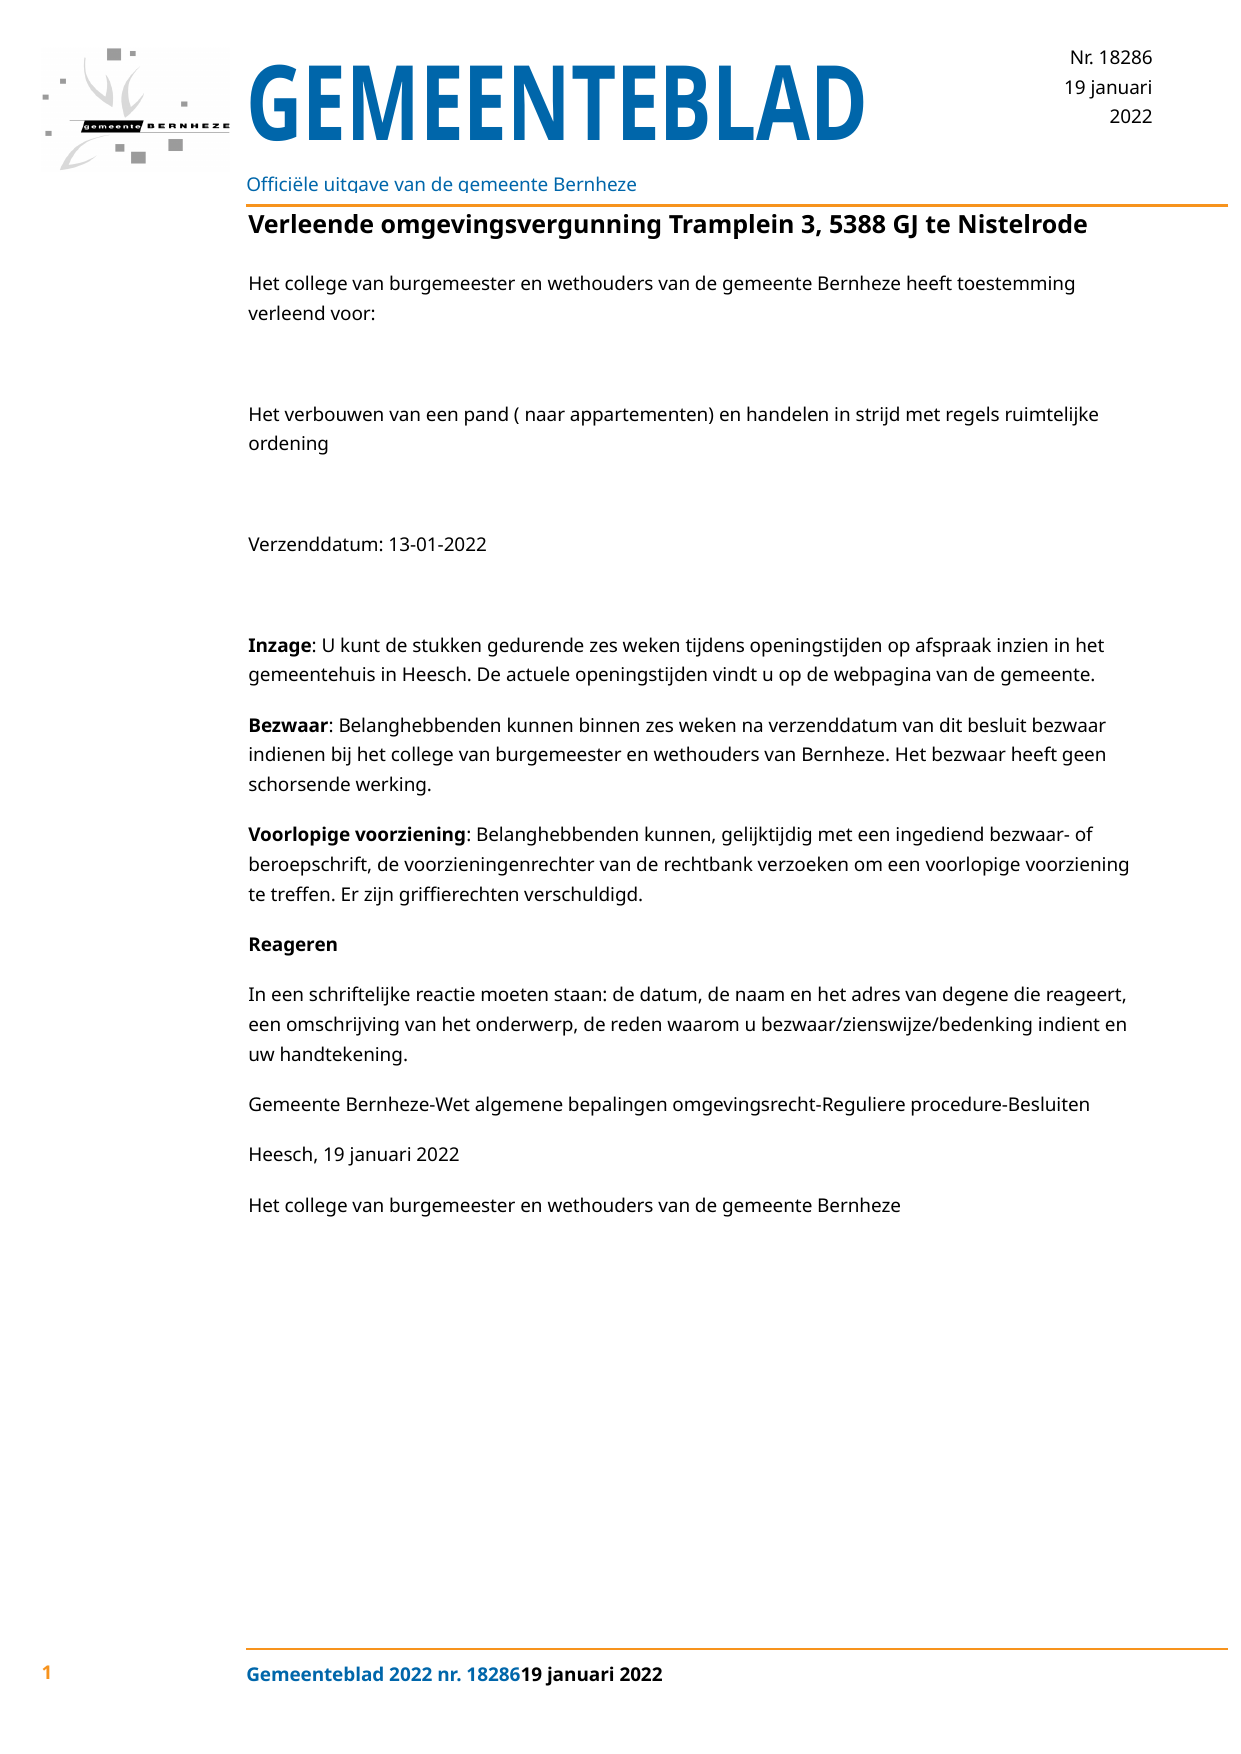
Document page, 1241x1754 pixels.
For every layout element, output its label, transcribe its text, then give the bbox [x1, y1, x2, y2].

text Verleende omgevingsvergunning Tramplein 3, 5388 GJ te Nistelrode [248, 207, 1152, 241]
text Het verbouwen van een pand ( naar appartementen) en handelen in strijd met regels ruimtelijke ordening [248, 401, 1152, 456]
text Voorlopige voorziening: Belanghebbenden kunnen, gelijktijdig met een ingediend bezwaar- of beroepschrift, de voorzieningenrechter van de rechtbank verzoeken om een voorlopige voorziening te treffen. Er zijn griffierechten verschuldigd. [248, 822, 1152, 906]
text Het college van burgemeester en wethouders van de gemeente Bernheze [248, 1192, 1152, 1218]
text Heesch, 19 januari 2022 [248, 1142, 1152, 1167]
text Gemeente Bernheze-Wet algemene bepalingen omgevingsrecht-Reguliere procedure-Besluiten [248, 1091, 1152, 1117]
text Reageren [248, 931, 1152, 957]
text Het college van burgemeester en wethouders van de gemeente Bernheze heeft toestemming verleend voor: [248, 270, 1152, 326]
text Inzage: U kunt de stukken gedurende zes weken tijdens openingstijden op afspraak inzien in het gemeentehuis in Heesch. De actuele openingstijden vindt u op de webpagina van de gemeente. [248, 632, 1152, 687]
text Bezwaar: Belanghebbenden kunnen binnen zes weken na verzenddatum van dit besluit bezwaar indienen bij het college van burgemeester en wethouders van Bernheze. Het bezwaar heeft geen schorsende werking. [248, 712, 1152, 797]
text In een schriftelijke reactie moeten staan: de datum, de naam en het adres van degene die reageert, een omschrijving van het onderwerp, de reden waarom u bezwaar/zienswijze/bedenking indient en uw handtekening. [248, 982, 1152, 1066]
text Verzenddatum: 13-01-2022 [248, 531, 1152, 557]
picture [41, 47, 231, 172]
